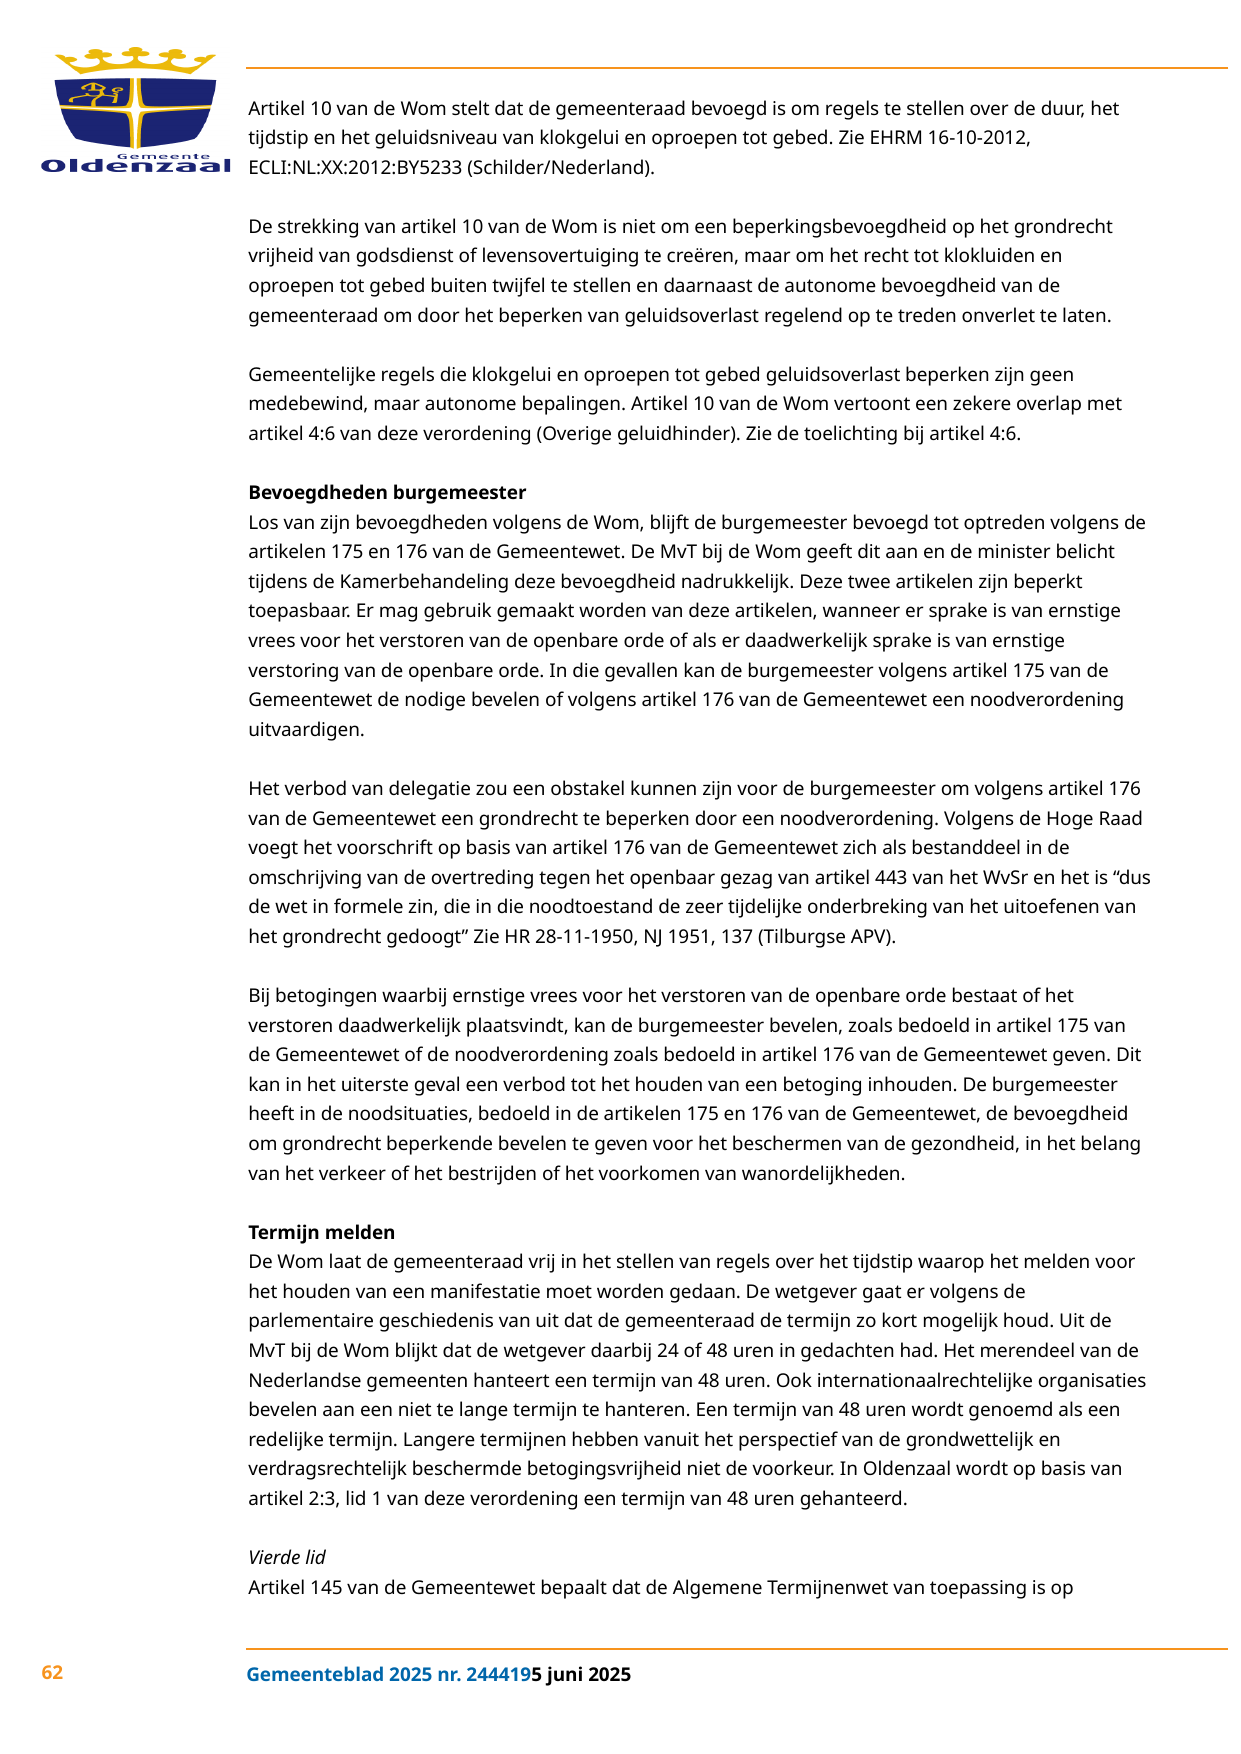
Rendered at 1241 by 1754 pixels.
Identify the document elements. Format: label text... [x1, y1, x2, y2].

text Bevoegdheden burgemeester [248, 479, 1152, 505]
text Gemeentelijke regels die klokgelui en oproepen tot gebed geluidsoverlast beperken zijn geen medebewind, maar autonome bepalingen. Artikel 10 van de Wom vertoont een zekere overlap met artikel 4:6 van deze verordening (Overige geluidhinder). Zie de toelichting bij artikel 4:6. [248, 361, 1152, 446]
text Bij betogingen waarbij ernstige vrees voor het verstoren van de openbare orde bestaat of het verstoren daadwerkelijk plaatsvindt, kan de burgemeester bevelen, zoals bedoeld in artikel 175 van de Gemeentewet of de noodverordening zoals bedoeld in artikel 176 van de Gemeentewet geven. Dit kan in het uiterste geval een verbod tot het houden van een betoging inhouden. De burgemeester heeft in de noodsituaties, bedoeld in de artikelen 175 en 176 van de Gemeentewet, de bevoegdheid om grondrecht beperkende bevelen te geven voor het beschermen van de gezondheid, in het belang van het verkeer of het bestrijden of het voorkomen van wanordelijkheden. [248, 982, 1152, 1186]
text Vierde lid [248, 1544, 1152, 1570]
text Artikel 10 van de Wom stelt dat de gemeenteraad bevoegd is om regels te stellen over de duur, het tijdstip en het geluidsniveau van klokgelui en oproepen tot gebed. Zie EHRM 16-10-2012, ECLI:NL:XX:2012:BY5233 (Schilder/Nederland). [248, 95, 1152, 180]
text De Wom laat de gemeenteraad vrij in het stellen van regels over het tijdstip waarop het melden voor het houden van een manifestatie moet worden gedaan. De wetgever gaat er volgens de parlementaire geschiedenis van uit dat de gemeenteraad de termijn zo kort mogelijk houd. Uit de MvT bij de Wom blijkt dat de wetgever daarbij 24 of 48 uren in gedachten had. Het merendeel van de Nederlandse gemeenten hanteert een termijn van 48 uren. Ook internationaalrechtelijke organisaties bevelen aan een niet te lange termijn te hanteren. Een termijn van 48 uren wordt genoemd als een redelijke termijn. Langere termijnen hebben vanuit het perspectief van de grondwettelijk en verdragsrechtelijk beschermde betogingsvrijheid niet de voorkeur. In Oldenzaal wordt op basis van artikel 2:3, lid 1 van deze verordening een termijn van 48 uren gehanteerd. [248, 1248, 1152, 1511]
text Los van zijn bevoegdheden volgens de Wom, blijft de burgemeester bevoegd tot optreden volgens de artikelen 175 en 176 van de Gemeentewet. De MvT bij de Wom geeft dit aan en de minister belicht tijdens de Kamerbehandeling deze bevoegdheid nadrukkelijk. Deze twee artikelen zijn beperkt toepasbaar. Er mag gebruik gemaakt worden van deze artikelen, wanneer er sprake is van ernstige vrees voor het verstoren van de openbare orde of als er daadwerkelijk sprake is van ernstige verstoring van de openbare orde. In die gevallen kan de burgemeester volgens artikel 175 van de Gemeentewet de nodige bevelen of volgens artikel 176 van de Gemeentewet een noodverordening uitvaardigen. [248, 509, 1152, 742]
text Het verbod van delegatie zou een obstakel kunnen zijn voor de burgemeester om volgens artikel 176 van de Gemeentewet een grondrecht te beperken door een noodverordening. Volgens de Hoge Raad voegt het voorschrift op basis van artikel 176 van de Gemeentewet zich als bestanddeel in de omschrijving van de overtreding tegen het openbaar gezag van artikel 443 van het WvSr en het is “dus de wet in formele zin, die in die noodtoestand de zeer tijdelijke onderbreking van het uitoefenen van het grondrecht gedoogt” Zie HR 28-11-1950, NJ 1951, 137 (Tilburgse APV). [248, 775, 1152, 949]
text Termijn melden [248, 1219, 1152, 1245]
picture [41, 47, 231, 172]
text Artikel 145 van de Gemeentewet bepaalt dat de Algemene Termijnenwet van toepassing is op [248, 1574, 1152, 1600]
text De strekking van artikel 10 van de Wom is niet om een beperkingsbevoegdheid op het grondrecht vrijheid van godsdienst of levensovertuiging te creëren, maar om het recht tot klokluiden en oproepen tot gebed buiten twijfel te stellen en daarnaast de autonome bevoegdheid van de gemeenteraad om door het beperken van geluidsoverlast regelend op te treden onverlet te laten. [248, 213, 1152, 328]
